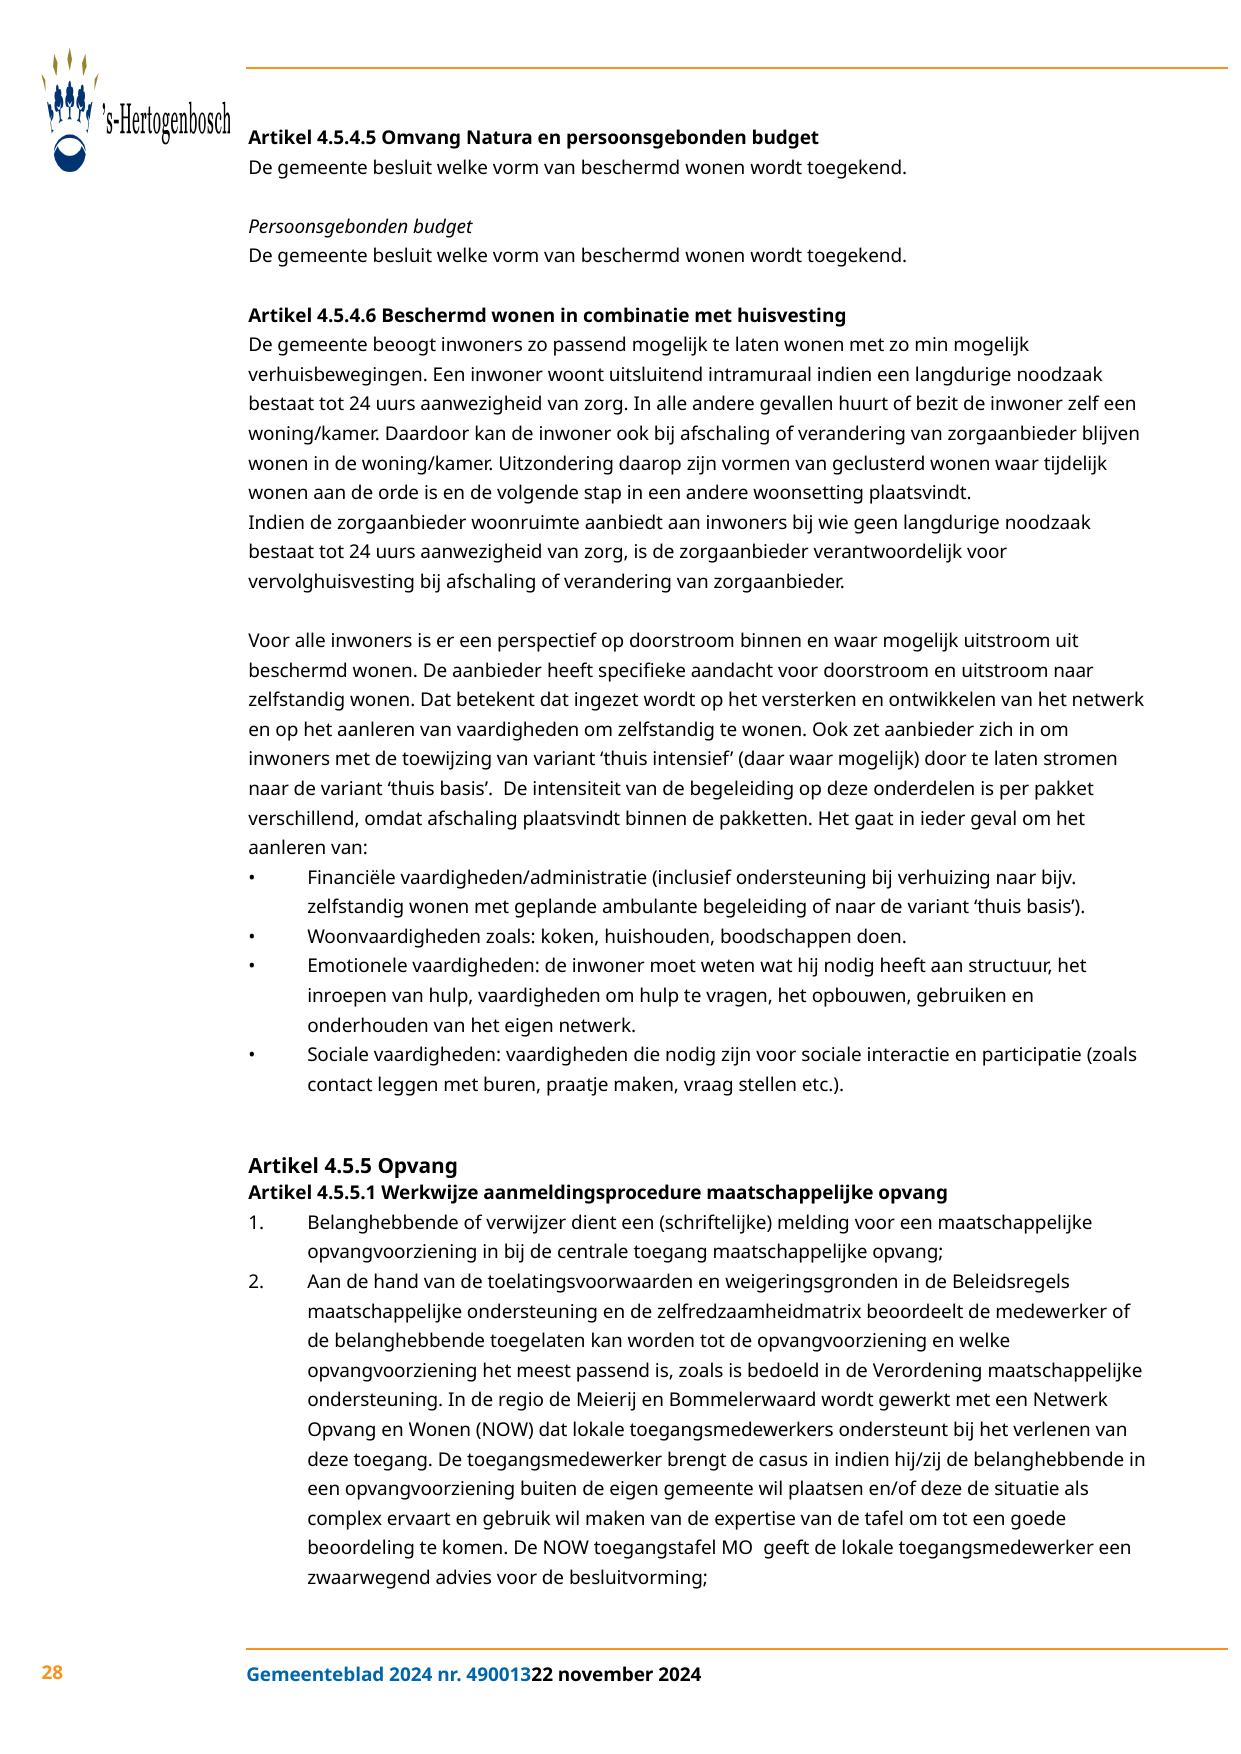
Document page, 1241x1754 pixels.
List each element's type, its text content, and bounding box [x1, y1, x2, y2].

text Indien de zorgaanbieder woonruimte aanbiedt aan inwoners bij wie geen langdurige noodzaak bestaat tot 24 uurs aanwezigheid van zorg, is de zorgaanbieder verantwoordelijk voor vervolghuisvesting bij afschaling of verandering van zorgaanbieder. [248, 509, 1152, 594]
text De gemeente besluit welke vorm van beschermd wonen wordt toegekend. [248, 154, 1152, 180]
list Aan de hand van de toelatingsvoorwaarden en weigeringsgronden in de Beleidsregels maatschappelijke ondersteuning en de zelfredzaamheidmatrix beoordeelt de medewerker of de belanghebbende toegelaten kan worden tot de opvangvoorziening en welke opvangvoorziening het meest passend is, zoals is bedoeld in de Verordening maatschappelijke ondersteuning. In de regio de Meierij en Bommelerwaard wordt gewerkt met een Netwerk Opvang en Wonen (NOW) dat lokale toegangsmedewerkers ondersteunt bij het verlenen van deze toegang. De toegangsmedewerker brengt de casus in indien hij/zij de belanghebbende in een opvangvoorziening buiten de eigen gemeente wil plaatsen en/of deze de situatie als complex ervaart en gebruik wil maken van de expertise van de tafel om tot een goede beoordeling te komen. De NOW toegangstafel MO geeft de lokale toegangsmedewerker een zwaarwegend advies voor de besluitvorming; [248, 1268, 1152, 1590]
text Voor alle inwoners is er een perspectief op doorstroom binnen en waar mogelijk uitstroom uit beschermd wonen. De aanbieder heeft specifieke aandacht voor doorstroom en uitstroom naar zelfstandig wonen. Dat betekent dat ingezet wordt op het versterken en ontwikkelen van het netwerk en op het aanleren van vaardigheden om zelfstandig te wonen. Ook zet aanbieder zich in om inwoners met de toewijzing van variant ‘thuis intensief’ (daar waar mogelijk) door te laten stromen naar de variant ‘thuis basis’. De intensiteit van de begeleiding op deze onderdelen is per pakket verschillend, omdat afschaling plaatsvindt binnen de pakketten. Het gaat in ieder geval om het aanleren van: [248, 627, 1152, 860]
picture [41, 47, 231, 172]
text Artikel 4.5.4.6 Beschermd wonen in combinatie met huisvesting [248, 302, 1152, 328]
text Persoonsgebonden budget [248, 213, 1152, 239]
text Artikel 4.5.5 Opvang [248, 1151, 1152, 1179]
text De gemeente besluit welke vorm van beschermd wonen wordt toegekend. [248, 243, 1152, 268]
list Belanghebbende of verwijzer dient een (schriftelijke) melding voor een maatschappelijke opvangvoorziening in bij de centrale toegang maatschappelijke opvang; [248, 1209, 1152, 1264]
list Woonvaardigheden zoals: koken, huishouden, boodschappen doen. [248, 923, 1152, 949]
text Artikel 4.5.4.5 Omvang Natura en persoonsgebonden budget [248, 124, 1152, 150]
text Artikel 4.5.5.1 Werkwijze aanmeldingsprocedure maatschappelijke opvang [248, 1179, 1152, 1205]
list Emotionele vaardigheden: de inwoner moet weten wat hij nodig heeft aan structuur, het inroepen van hulp, vaardigheden om hulp te vragen, het opbouwen, gebruiken en onderhouden van het eigen netwerk. [248, 953, 1152, 1038]
list Financiële vaardigheden/administratie (inclusief ondersteuning bij verhuizing naar bijv. zelfstandig wonen met geplande ambulante begeleiding of naar de variant ‘thuis basis’). [248, 864, 1152, 919]
text De gemeente beoogt inwoners zo passend mogelijk te laten wonen met zo min mogelijk verhuisbewegingen. Een inwoner woont uitsluitend intramuraal indien een langdurige noodzaak bestaat tot 24 uurs aanwezigheid van zorg. In alle andere gevallen huurt of bezit de inwoner zelf een woning/kamer. Daardoor kan de inwoner ook bij afschaling of verandering van zorgaanbieder blijven wonen in de woning/kamer. Uitzondering daarop zijn vormen van geclusterd wonen waar tijdelijk wonen aan de orde is en de volgende stap in een andere woonsetting plaatsvindt. [248, 331, 1152, 505]
list Sociale vaardigheden: vaardigheden die nodig zijn voor sociale interactie en participatie (zoals contact leggen met buren, praatje maken, vraag stellen etc.). [248, 1041, 1152, 1097]
